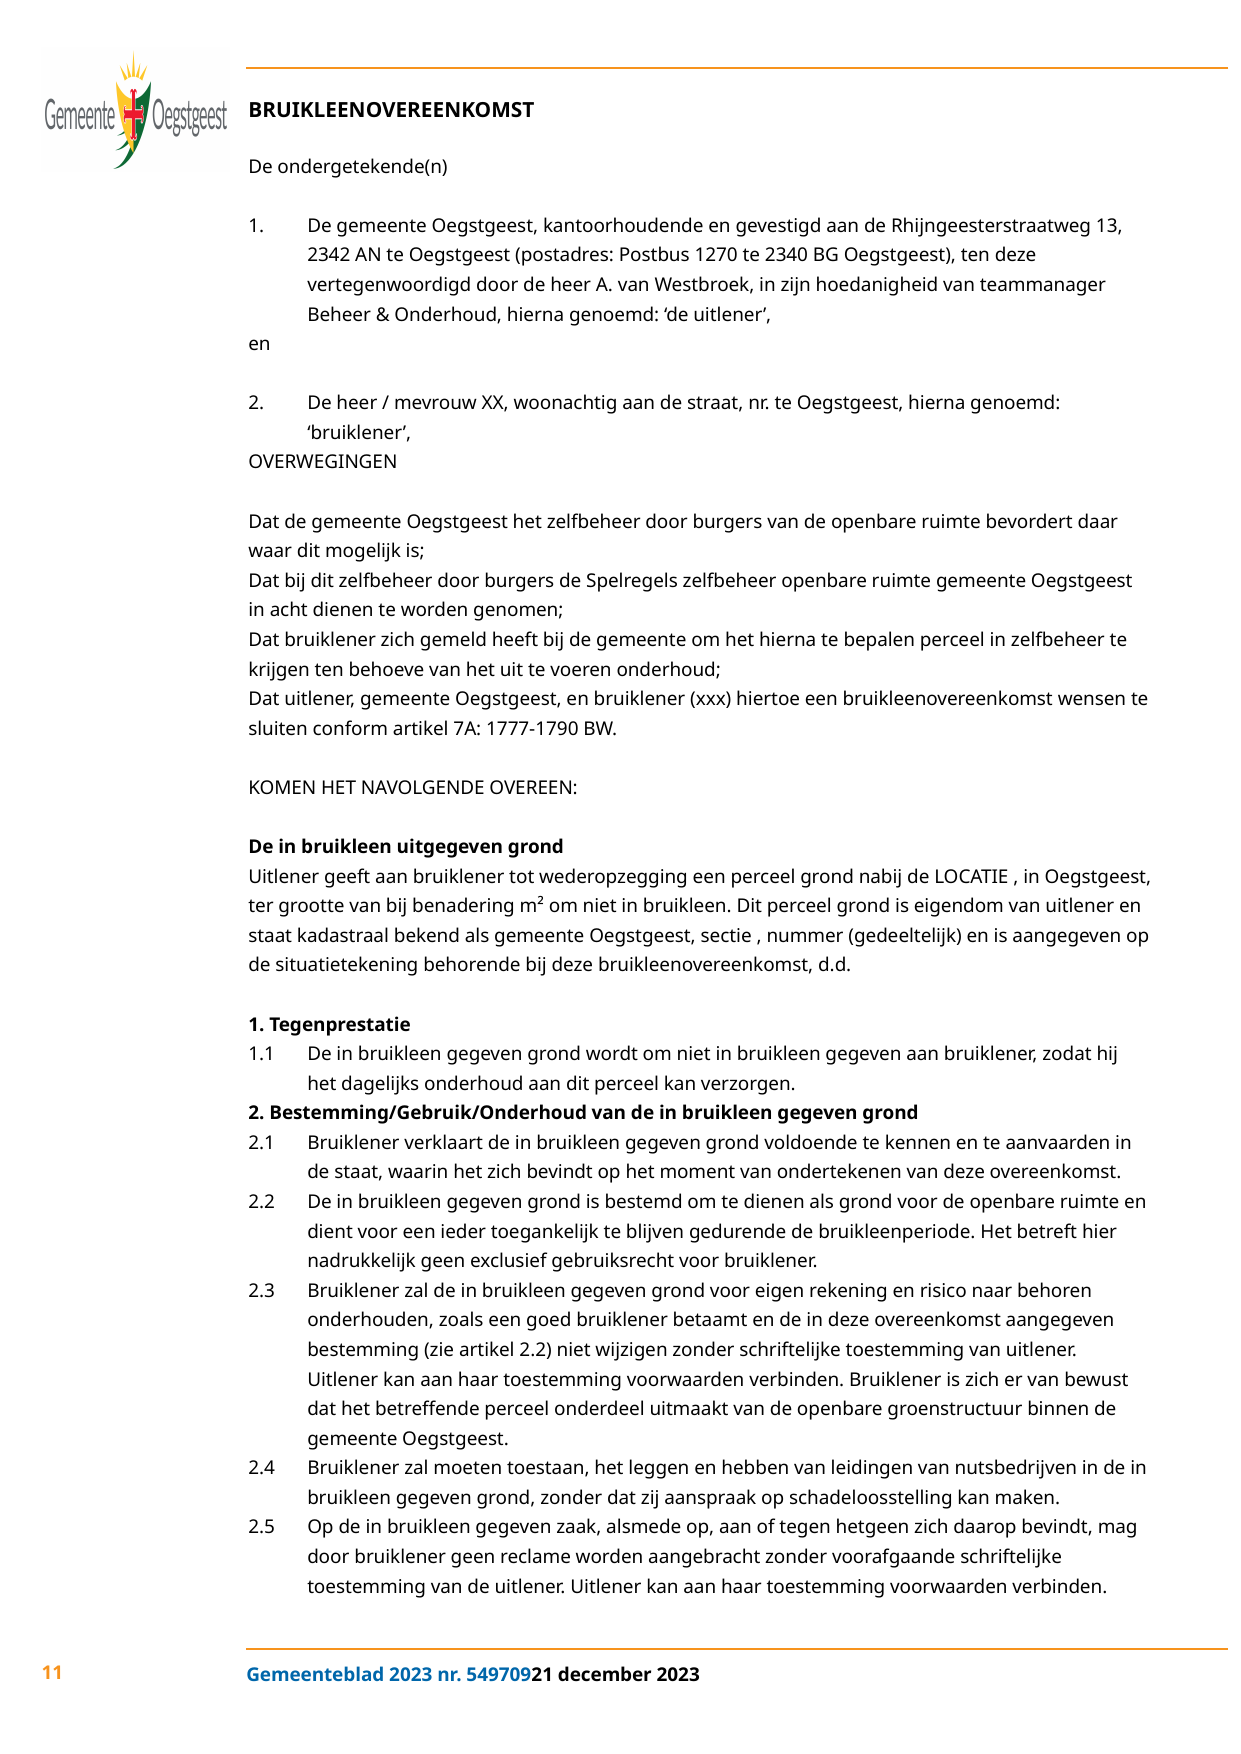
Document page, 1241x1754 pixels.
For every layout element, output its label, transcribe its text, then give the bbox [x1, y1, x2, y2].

picture [41, 47, 231, 172]
text Dat bruiklener zich gemeld heeft bij de gemeente om het hierna te bepalen perceel in zelfbeheer te krijgen ten behoeve van het uit te voeren onderhoud; [248, 626, 1152, 682]
text OVERWEGINGEN [248, 449, 1152, 474]
text Uitlener geeft aan bruiklener tot wederopzegging een perceel grond nabij de LOCATIE , in Oegstgeest, ter grootte van bij benadering m² om niet in bruikleen. Dit perceel grond is eigendom van uitlener en staat kadastraal bekend als gemeente Oegstgeest, sectie , nummer (gedeeltelijk) en is aangegeven op de situatietekening behorende bij deze bruikleenovereenkomst, d.d. [248, 863, 1152, 977]
text 1. Tegenprestatie [248, 1011, 1152, 1037]
list Bruiklener zal moeten toestaan, het leggen en hebben van leidingen van nutsbedrijven in de in bruikleen gegeven grond, zonder dat zij aanspraak op schadeloosstelling kan maken. [248, 1454, 1152, 1510]
text BRUIKLEENOVEREENKOMST [248, 95, 1152, 123]
text Dat de gemeente Oegstgeest het zelfbeheer door burgers van de openbare ruimte bevordert daar waar dit mogelijk is; [248, 508, 1152, 563]
text De ondergetekende(n) [248, 153, 1152, 179]
text KOMEN HET NAVOLGENDE OVEREEN: [248, 774, 1152, 800]
text Dat bij dit zelfbeheer door burgers de Spelregels zelfbeheer openbare ruimte gemeente Oegstgeest in acht dienen te worden genomen; [248, 567, 1152, 622]
list De heer / mevrouw XX, woonachtig aan de straat, nr. te Oegstgeest, hierna genoemd: ‘bruiklener’, [248, 389, 1152, 445]
list De gemeente Oegstgeest, kantoorhoudende en gevestigd aan de Rhijngeesterstraatweg 13, 2342 AN te Oegstgeest (postadres: Postbus 1270 te 2340 BG Oegstgeest), ten deze vertegenwoordigd door de heer A. van Westbroek, in zijn hoedanigheid van teammanager Beheer & Onderhoud, hierna genoemd: ‘de uitlener’, [248, 212, 1152, 327]
list Op de in bruikleen gegeven zaak, alsmede op, aan of tegen hetgeen zich daarop bevindt, mag door bruiklener geen reclame worden aangebracht zonder voorafgaande schriftelijke toestemming van de uitlener. Uitlener kan aan haar toestemming voorwaarden verbinden. [248, 1514, 1152, 1599]
text De in bruikleen uitgegeven grond [248, 833, 1152, 859]
list Bruiklener zal de in bruikleen gegeven grond voor eigen rekening en risico naar behoren onderhouden, zoals een goed bruiklener betaamt en de in deze overeenkomst aangegeven bestemming (zie artikel 2.2) niet wijzigen zonder schriftelijke toestemming van uitlener. Uitlener kan aan haar toestemming voorwaarden verbinden. Bruiklener is zich er van bewust dat het betreffende perceel onderdeel uitmaakt van de openbare groenstructuur binnen de gemeente Oegstgeest. [248, 1277, 1152, 1451]
text en [248, 330, 1152, 356]
text 2. Bestemming/Gebruik/Onderhoud van de in bruikleen gegeven grond [248, 1099, 1152, 1125]
list Bruiklener verklaart de in bruikleen gegeven grond voldoende te kennen en te aanvaarden in de staat, waarin het zich bevindt op het moment van ondertekenen van deze overeenkomst. [248, 1129, 1152, 1184]
list De in bruikleen gegeven grond is bestemd om te dienen als grond voor de openbare ruimte en dient voor een ieder toegankelijk te blijven gedurende de bruikleenperiode. Het betreft hier nadrukkelijk geen exclusief gebruiksrecht voor bruiklener. [248, 1188, 1152, 1273]
text Dat uitlener, gemeente Oegstgeest, en bruiklener (xxx) hiertoe een bruikleenovereenkomst wensen te sluiten conform artikel 7A: 1777-1790 BW. [248, 685, 1152, 741]
list De in bruikleen gegeven grond wordt om niet in bruikleen gegeven aan bruiklener, zodat hij het dagelijks onderhoud aan dit perceel kan verzorgen. [248, 1040, 1152, 1096]
